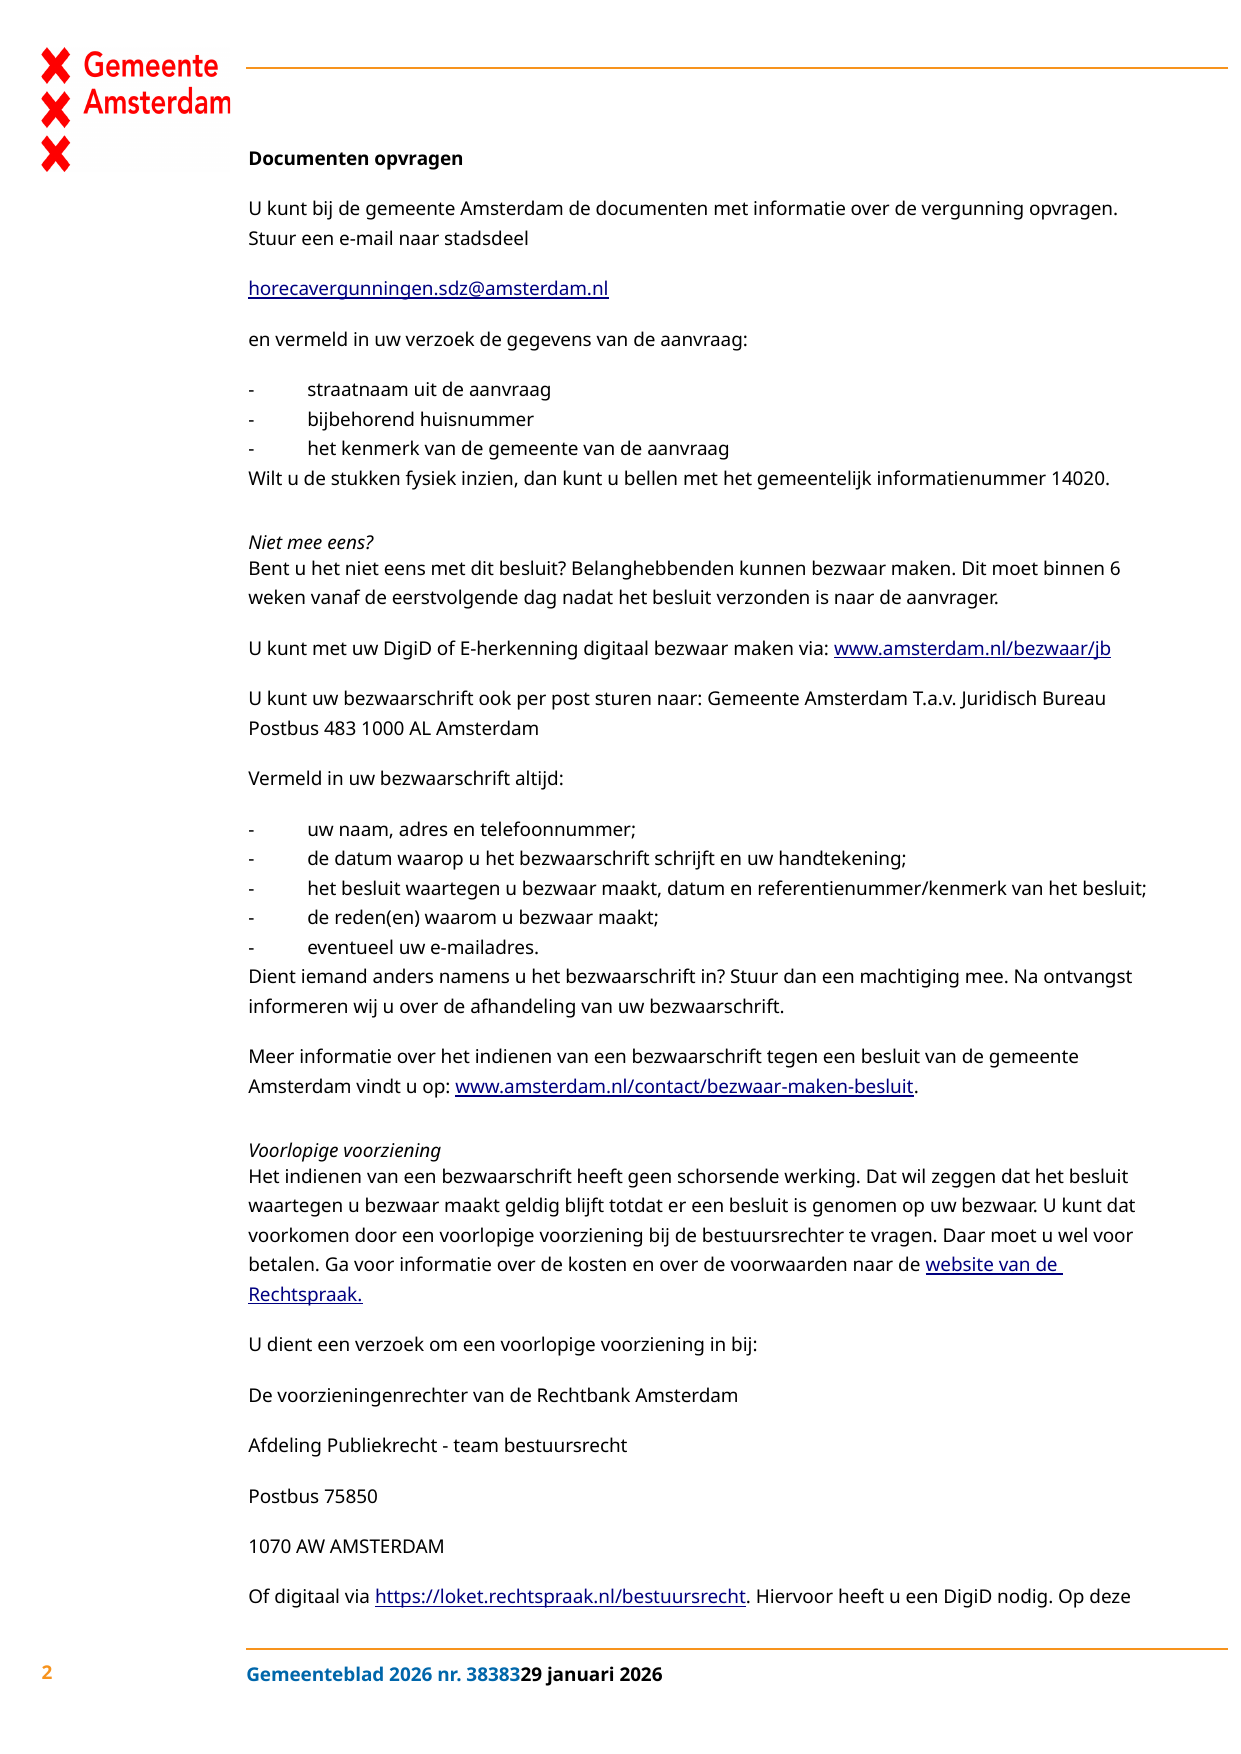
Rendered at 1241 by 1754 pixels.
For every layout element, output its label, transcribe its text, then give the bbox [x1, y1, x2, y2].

text Wilt u de stukken fysiek inzien, dan kunt u bellen met het gemeentelijk informatienummer 14020. [248, 465, 1152, 491]
text Het indienen van een bezwaarschrift heeft geen schorsende werking. Dat wil zeggen dat het besluit waartegen u bezwaar maakt geldig blijft totdat er een besluit is genomen op uw bezwaar. U kunt dat voorkomen door een voorlopige voorziening bij de bestuursrechter te vragen. Daar moet u wel voor betalen. Ga voor informatie over de kosten en over de voorwaarden naar de website van de Rechtspraak. [248, 1163, 1152, 1307]
text Afdeling Publiekrecht - team bestuursrecht [248, 1432, 1152, 1458]
text en vermeld in uw verzoek de gegevens van de aanvraag: [248, 326, 1152, 352]
list de datum waarop u het bezwaarschrift schrijft en uw handtekening; [248, 845, 1152, 871]
text De voorzieningenrechter van de Rechtbank Amsterdam [248, 1382, 1152, 1408]
list straatnaam uit de aanvraag [248, 376, 1152, 402]
text Voorlopige voorziening [248, 1137, 1152, 1163]
text horecavergunningen.sdz@amsterdam.nl [248, 276, 1152, 301]
text Niet mee eens? [248, 529, 1152, 555]
text Vermeld in uw bezwaarschrift altijd: [248, 765, 1152, 791]
text U kunt uw bezwaarschrift ook per post sturen naar: Gemeente Amsterdam T.a.v. Juridisch Bureau Postbus 483 1000 AL Amsterdam [248, 685, 1152, 741]
list uw naam, adres en telefoonnummer; [248, 816, 1152, 841]
text Documenten opvragen [248, 145, 1152, 171]
list het kenmerk van de gemeente van de aanvraag [248, 436, 1152, 461]
text U kunt bij de gemeente Amsterdam de documenten met informatie over de vergunning opvragen. Stuur een e-mail naar stadsdeel [248, 196, 1152, 251]
list bijbehorend huisnummer [248, 406, 1152, 432]
text Dient iemand anders namens u het bezwaarschrift in? Stuur dan een machtiging mee. Na ontvangst informeren wij u over de afhandeling van uw bezwaarschrift. [248, 964, 1152, 1019]
text Meer informatie over het indienen van een bezwaarschrift tegen een besluit van de gemeente Amsterdam vindt u op: www.amsterdam.nl/contact/bezwaar-maken-besluit. [248, 1044, 1152, 1099]
list het besluit waartegen u bezwaar maakt, datum en referentienummer/kenmerk van het besluit; [248, 875, 1152, 901]
text U kunt met uw DigiD of E-herkenning digitaal bezwaar maken via: www.amsterdam.nl/bezwaar/jb [248, 635, 1152, 661]
text 1070 AW AMSTERDAM [248, 1533, 1152, 1559]
text Bent u het niet eens met dit besluit? Belanghebbenden kunnen bezwaar maken. Dit moet binnen 6 weken vanaf de eerstvolgende dag nadat het besluit verzonden is naar de aanvrager. [248, 555, 1152, 610]
picture [41, 47, 231, 172]
text Of digitaal via https://loket.rechtspraak.nl/bestuursrecht. Hiervoor heeft u een DigiD nodig. Op deze [248, 1584, 1152, 1609]
text U dient een verzoek om een voorlopige voorziening in bij: [248, 1332, 1152, 1357]
list eventueel uw e-mailadres. [248, 934, 1152, 960]
text Postbus 75850 [248, 1483, 1152, 1509]
list de reden(en) waarom u bezwaar maakt; [248, 904, 1152, 930]
